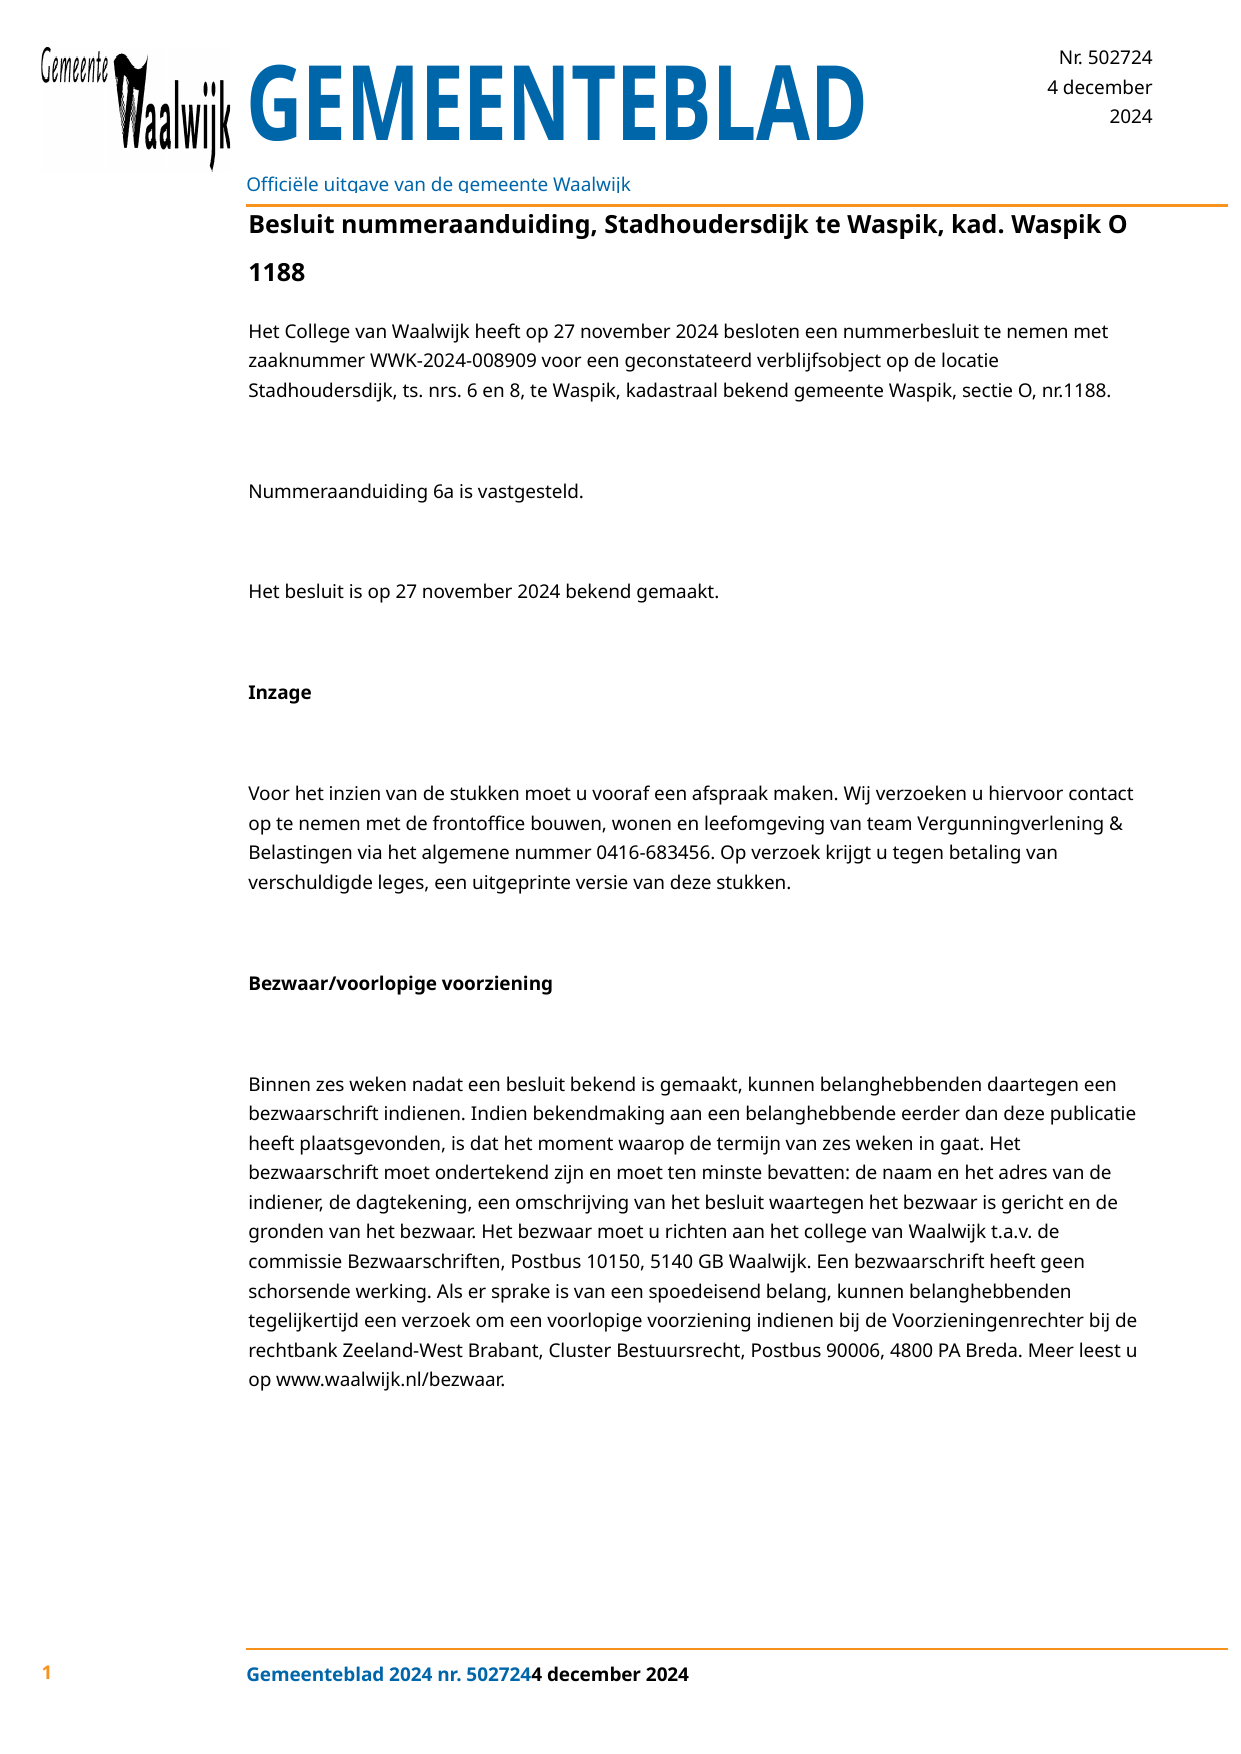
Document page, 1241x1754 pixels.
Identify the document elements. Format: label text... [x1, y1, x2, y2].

text Binnen zes weken nadat een besluit bekend is gemaakt, kunnen belanghebbenden daartegen een bezwaarschrift indienen. Indien bekendmaking aan een belanghebbende eerder dan deze publicatie heeft plaatsgevonden, is dat het moment waarop de termijn van zes weken in gaat. Het bezwaarschrift moet ondertekend zijn en moet ten minste bevatten: de naam en het adres van de indiener, de dagtekening, een omschrijving van het besluit waartegen het bezwaar is gericht en de gronden van het bezwaar. Het bezwaar moet u richten aan het college van Waalwijk t.a.v. de commissie Bezwaarschriften, Postbus 10150, 5140 GB Waalwijk. Een bezwaarschrift heeft geen schorsende werking. Als er sprake is van een spoedeisend belang, kunnen belanghebbenden tegelijkertijd een verzoek om een voorlopige voorziening indienen bij de Voorzieningenrechter bij de rechtbank Zeeland-West Brabant, Cluster Bestuursrecht, Postbus 90006, 4800 PA Breda. Meer leest u op www.waalwijk.nl/bezwaar. [248, 1071, 1152, 1392]
text Voor het inzien van de stukken moet u vooraf een afspraak maken. Wij verzoeken u hiervoor contact op te nemen met de frontoffice bouwen, wonen en leefomgeving van team Vergunningverlening & Belastingen via het algemene nummer 0416-683456. Op verzoek krijgt u tegen betaling van verschuldigde leges, een uitgeprinte versie van deze stukken. [248, 780, 1152, 895]
picture [41, 47, 231, 172]
text Het College van Waalwijk heeft op 27 november 2024 besloten een nummerbesluit te nemen met zaaknummer WWK-2024-008909 voor een geconstateerd verblijfsobject op de locatie Stadhoudersdijk, ts. nrs. 6 en 8, te Waspik, kadastraal bekend gemeente Waspik, sectie O, nr.1188. [248, 318, 1152, 403]
text Nummeraanduiding 6a is vastgesteld. [248, 478, 1152, 504]
text Het besluit is op 27 november 2024 bekend gemaakt. [248, 579, 1152, 604]
text Bezwaar/voorlopige voorziening [248, 970, 1152, 996]
text Besluit nummeraanduiding, Stadhoudersdijk te Waspik, kad. Waspik O 1188 [248, 207, 1152, 288]
text Inzage [248, 679, 1152, 705]
